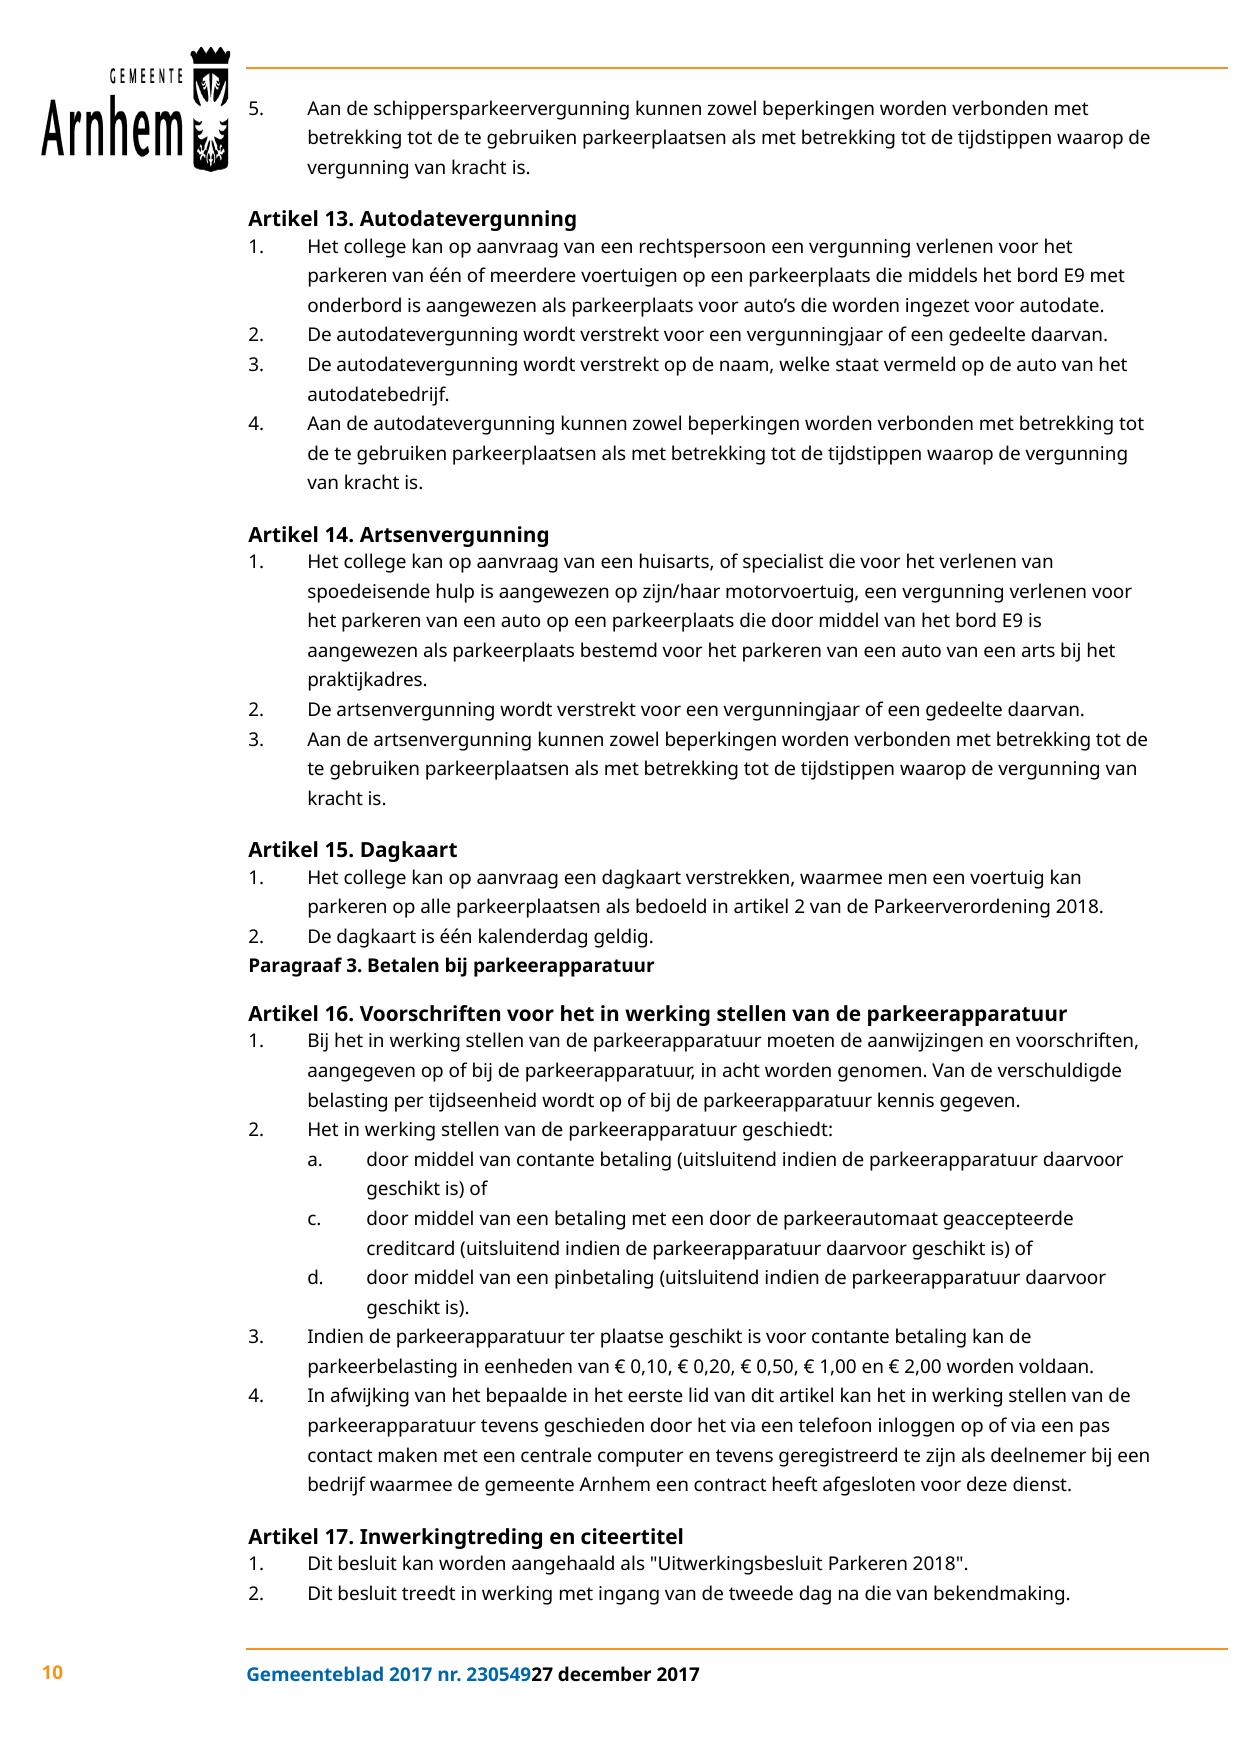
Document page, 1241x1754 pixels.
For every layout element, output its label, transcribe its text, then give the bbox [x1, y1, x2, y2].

text Artikel 17. Inwerkingtreding en citeertitel [248, 1522, 1152, 1550]
picture [41, 47, 231, 172]
list door middel van een betaling met een door de parkeerautomaat geaccepteerde creditcard (uitsluitend indien de parkeerapparatuur daarvoor geschikt is) of [307, 1205, 1152, 1260]
list Dit besluit kan worden aangehaald als "Uitwerkingsbesluit Parkeren 2018". [248, 1550, 1152, 1576]
text Paragraaf 3. Betalen bij parkeerapparatuur [248, 953, 1152, 978]
text Artikel 15. Dagkaart [248, 835, 1152, 864]
list De dagkaart is één kalenderdag geldig. [248, 923, 1152, 949]
list door middel van een pinbetaling (uitsluitend indien de parkeerapparatuur daarvoor geschikt is). [307, 1264, 1152, 1319]
list Het college kan op aanvraag een dagkaart verstrekken, waarmee men een voertuig kan parkeren op alle parkeerplaatsen als bedoeld in artikel 2 van de Parkeerverordening 2018. [248, 864, 1152, 919]
list Dit besluit treedt in werking met ingang van de tweede dag na die van bekendmaking. [248, 1580, 1152, 1606]
text Artikel 16. Voorschriften voor het in werking stellen van de parkeerapparatuur [248, 999, 1152, 1028]
list door middel van contante betaling (uitsluitend indien de parkeerapparatuur daarvoor geschikt is) of [307, 1146, 1152, 1201]
list Aan de artsenvergunning kunnen zowel beperkingen worden verbonden met betrekking tot de te gebruiken parkeerplaatsen als met betrekking tot de tijdstippen waarop de vergunning van kracht is. [248, 726, 1152, 811]
list Het in werking stellen van de parkeerapparatuur geschiedt: [248, 1116, 1152, 1142]
list De artsenvergunning wordt verstrekt voor een vergunningjaar of een gedeelte daarvan. [248, 696, 1152, 722]
list De autodatevergunning wordt verstrekt op de naam, welke staat vermeld op de auto van het autodatebedrijf. [248, 351, 1152, 406]
list Bij het in werking stellen van de parkeerapparatuur moeten de aanwijzingen en voorschriften, aangegeven op of bij de parkeerapparatuur, in acht worden genomen. Van de verschuldigde belasting per tijdseenheid wordt op of bij de parkeerapparatuur kennis gegeven. [248, 1028, 1152, 1112]
list Indien de parkeerapparatuur ter plaatse geschikt is voor contante betaling kan de parkeerbelasting in eenheden van € 0,10, € 0,20, € 0,50, € 1,00 en € 2,00 worden voldaan. [248, 1323, 1152, 1379]
list Het college kan op aanvraag van een rechtspersoon een vergunning verlenen voor het parkeren van één of meerdere voertuigen op een parkeerplaats die middels het bord E9 met onderbord is aangewezen als parkeerplaats voor auto’s die worden ingezet voor autodate. [248, 233, 1152, 318]
list Aan de schippersparkeervergunning kunnen zowel beperkingen worden verbonden met betrekking tot de te gebruiken parkeerplaatsen als met betrekking tot de tijdstippen waarop de vergunning van kracht is. [248, 95, 1152, 180]
text Artikel 14. Artsenvergunning [248, 520, 1152, 548]
list In afwijking van het bepaalde in het eerste lid van dit artikel kan het in werking stellen van de parkeerapparatuur tevens geschieden door het via een telefoon inloggen op of via een pas contact maken met een centrale computer en tevens geregistreerd te zijn als deelnemer bij een bedrijf waarmee de gemeente Arnhem een contract heeft afgesloten voor deze dienst. [248, 1383, 1152, 1497]
list Aan de autodatevergunning kunnen zowel beperkingen worden verbonden met betrekking tot de te gebruiken parkeerplaatsen als met betrekking tot de tijdstippen waarop de vergunning van kracht is. [248, 410, 1152, 495]
list De autodatevergunning wordt verstrekt voor een vergunningjaar of een gedeelte daarvan. [248, 322, 1152, 347]
text Artikel 13. Autodatevergunning [248, 204, 1152, 233]
list Het college kan op aanvraag van een huisarts, of specialist die voor het verlenen van spoedeisende hulp is aangewezen op zijn/haar motorvoertuig, een vergunning verlenen voor het parkeren van een auto op een parkeerplaats die door middel van het bord E9 is aangewezen als parkeerplaats bestemd voor het parkeren van een auto van een arts bij het praktijkadres. [248, 548, 1152, 692]
